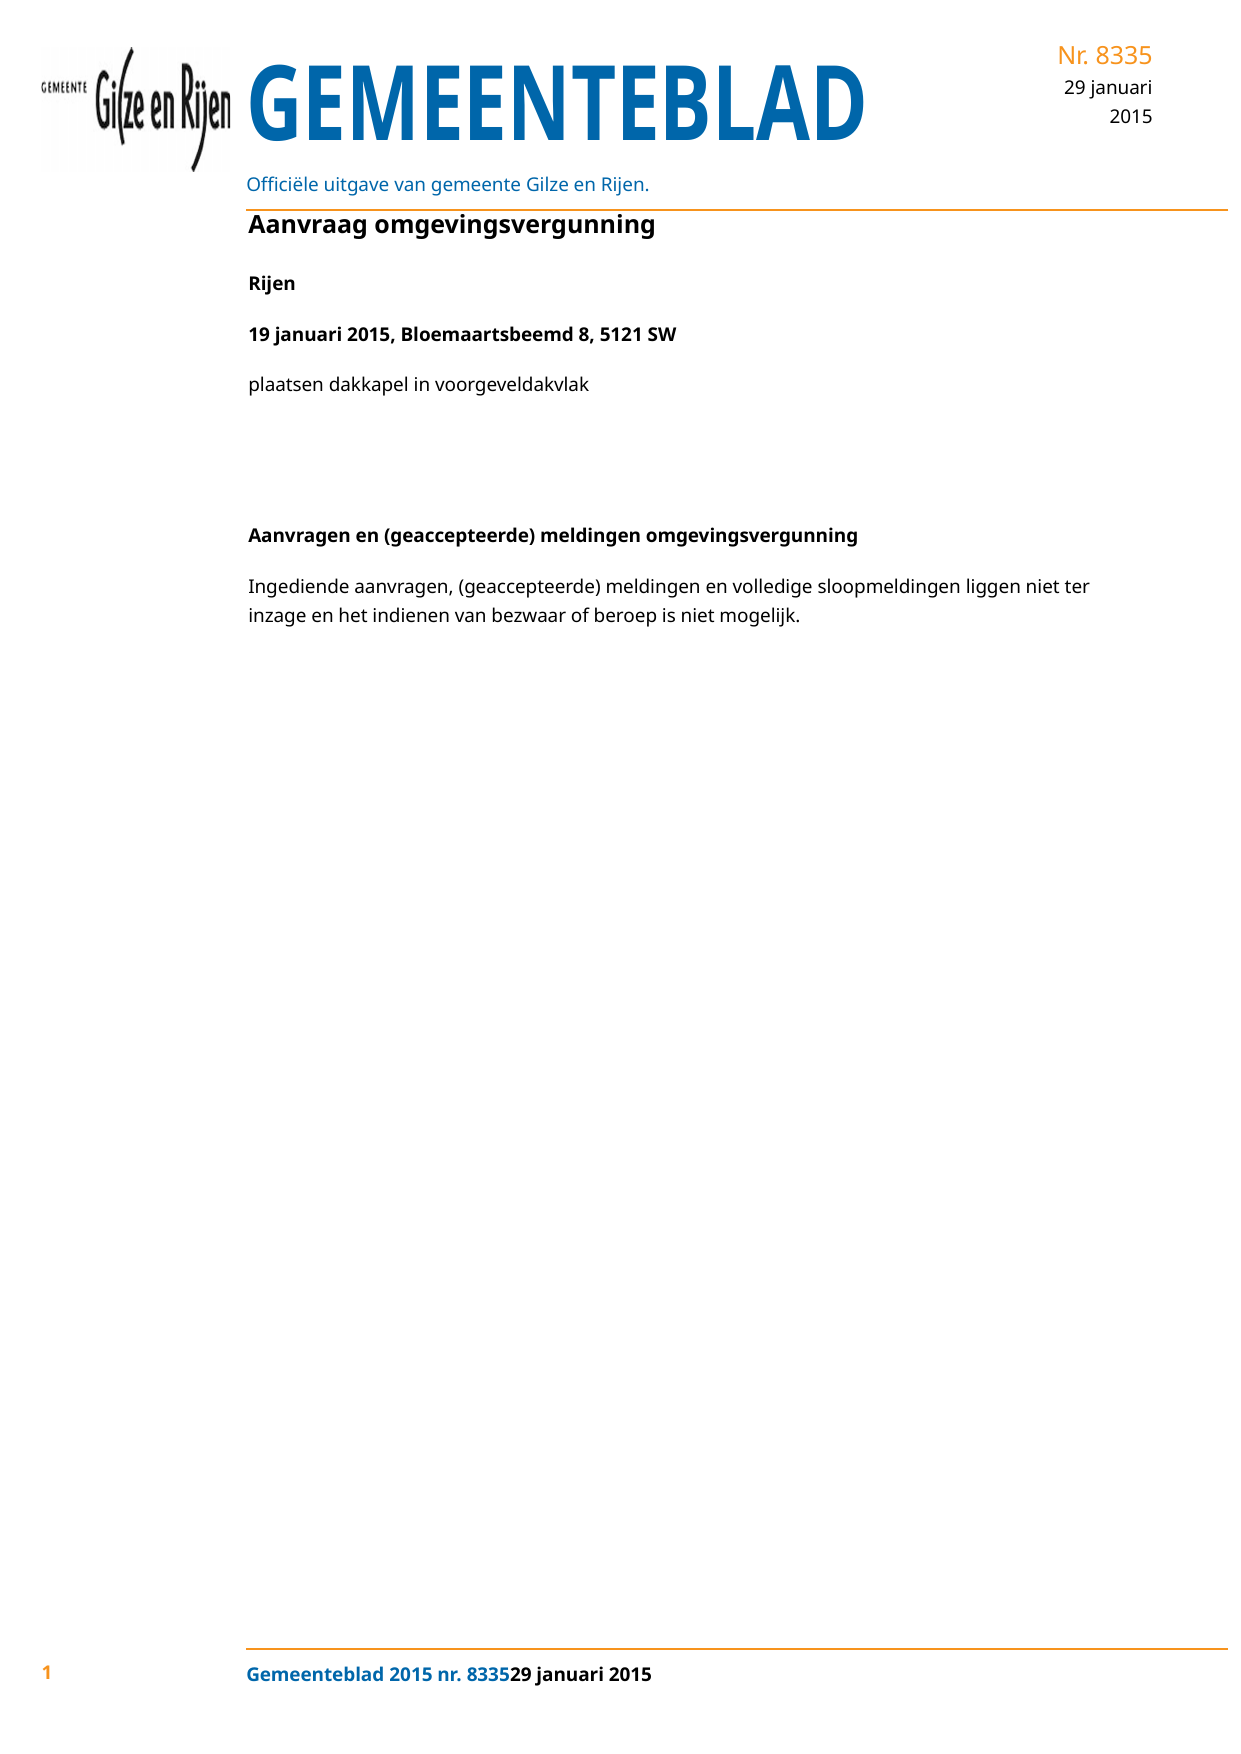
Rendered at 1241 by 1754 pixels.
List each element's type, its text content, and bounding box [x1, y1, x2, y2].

text 19 januari 2015, Bloemaartsbeemd 8, 5121 SW [248, 321, 1152, 346]
text Rijen [248, 270, 1152, 296]
text plaatsen dakkapel in voorgeveldakvlak [248, 371, 1152, 397]
text Aanvragen en (geaccepteerde) meldingen omgevingsvergunning [248, 522, 1152, 548]
text Ingediende aanvragen, (geaccepteerde) meldingen en volledige sloopmeldingen liggen niet ter inzage en het indienen van bezwaar of beroep is niet mogelijk. [248, 573, 1152, 628]
picture [41, 47, 231, 172]
text Aanvraag omgevingsvergunning [248, 211, 1152, 241]
